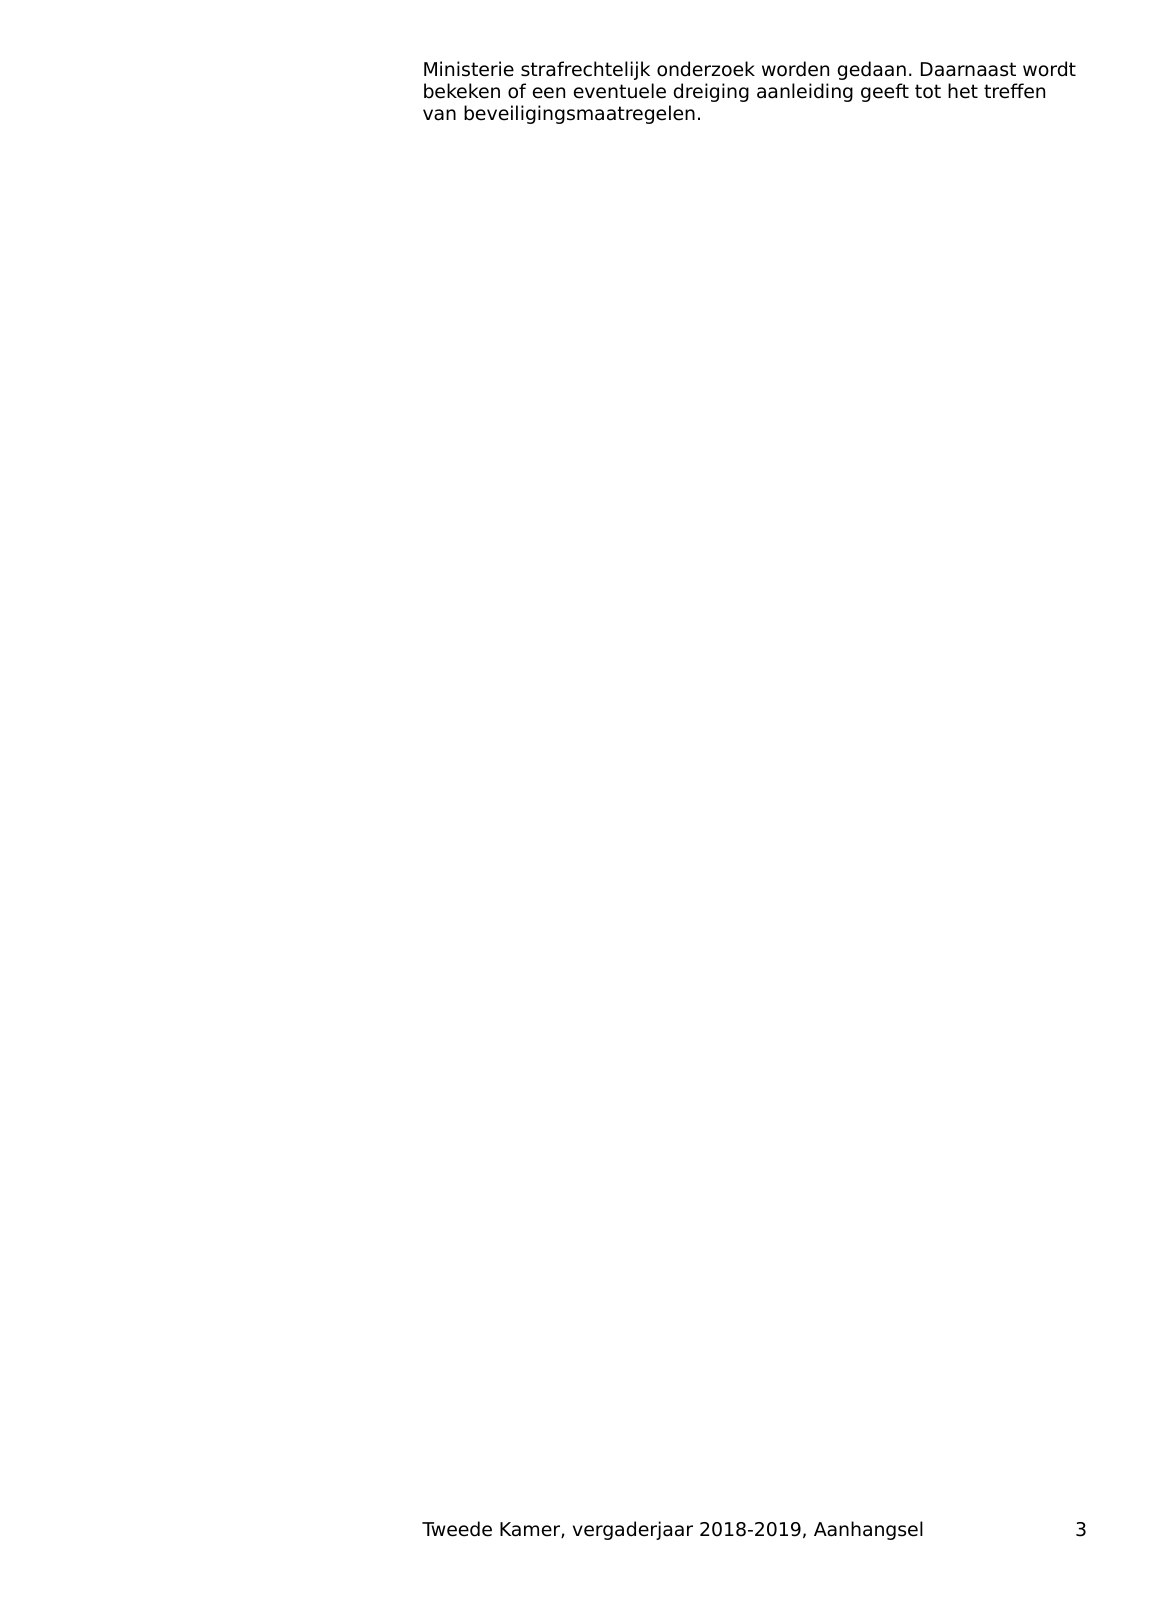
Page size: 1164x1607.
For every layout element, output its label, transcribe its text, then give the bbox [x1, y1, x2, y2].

text Ministerie strafrechtelijk onderzoek worden gedaan. Daarnaast wordt bekeken of een eventuele dreiging aanleiding geeft tot het treffen van beveiligingsmaatregelen. [422, 59, 1087, 125]
